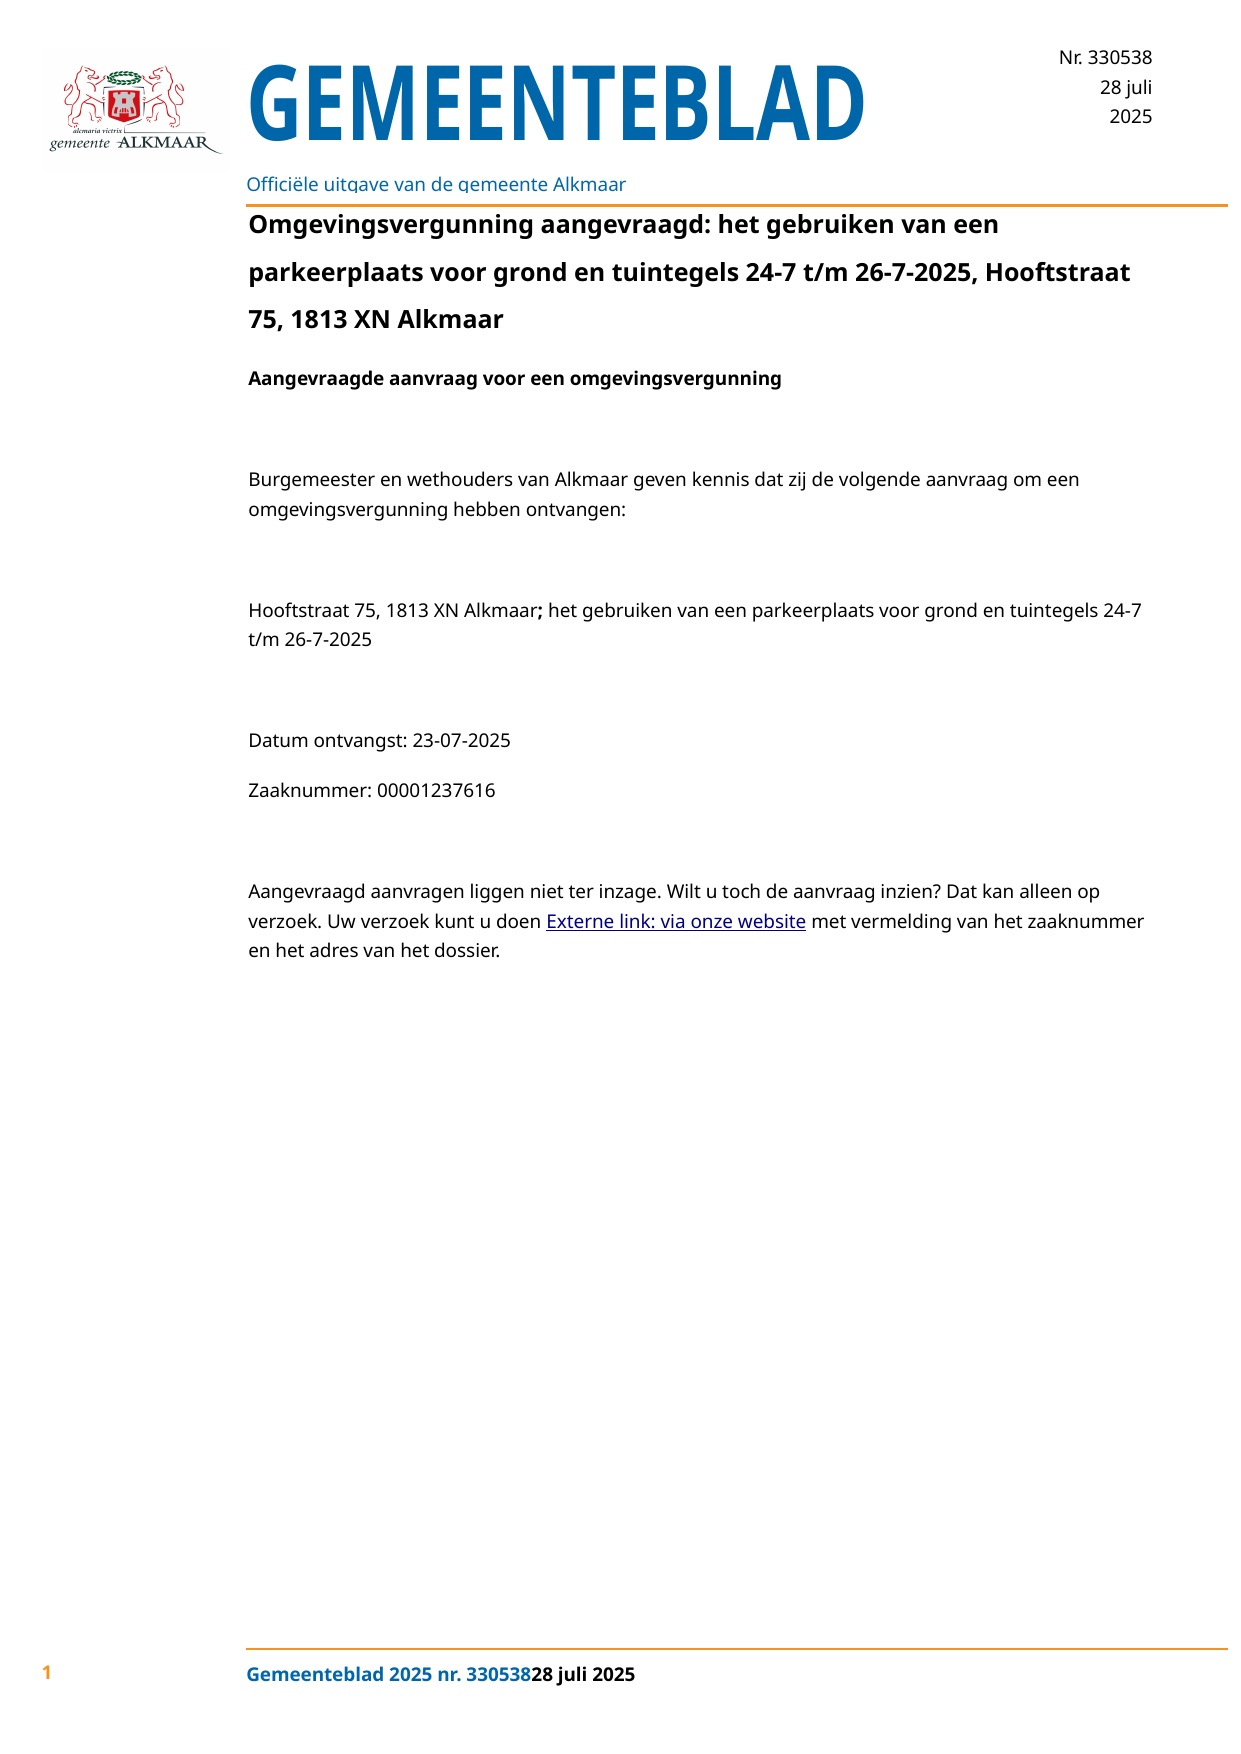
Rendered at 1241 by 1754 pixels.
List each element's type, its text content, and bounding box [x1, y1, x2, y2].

text Aangevraagd aanvragen liggen niet ter inzage. Wilt u toch de aanvraag inzien? Dat kan alleen op verzoek. Uw verzoek kunt u doen Externe link: via onze website met vermelding van het zaaknummer en het adres van het dossier. [248, 878, 1152, 963]
text Burgemeester en wethouders van Alkmaar geven kennis dat zij de volgende aanvraag om een omgevingsvergunning hebben ontvangen: [248, 466, 1152, 522]
text Zaaknummer: 00001237616 [248, 778, 1152, 803]
text Datum ontvangst: 23-07-2025 [248, 727, 1152, 753]
picture [41, 47, 231, 172]
text Hooftstraat 75, 1813 XN Alkmaar; het gebruiken van een parkeerplaats voor grond en tuintegels 24-7 t/m 26-7-2025 [248, 597, 1152, 652]
text Aangevraagde aanvraag voor een omgevingsvergunning [248, 366, 1152, 391]
text Omgevingsvergunning aangevraagd: het gebruiken van een parkeerplaats voor grond en tuintegels 24-7 t/m 26-7-2025, Hooftstraat 75, 1813 XN Alkmaar [248, 207, 1152, 336]
